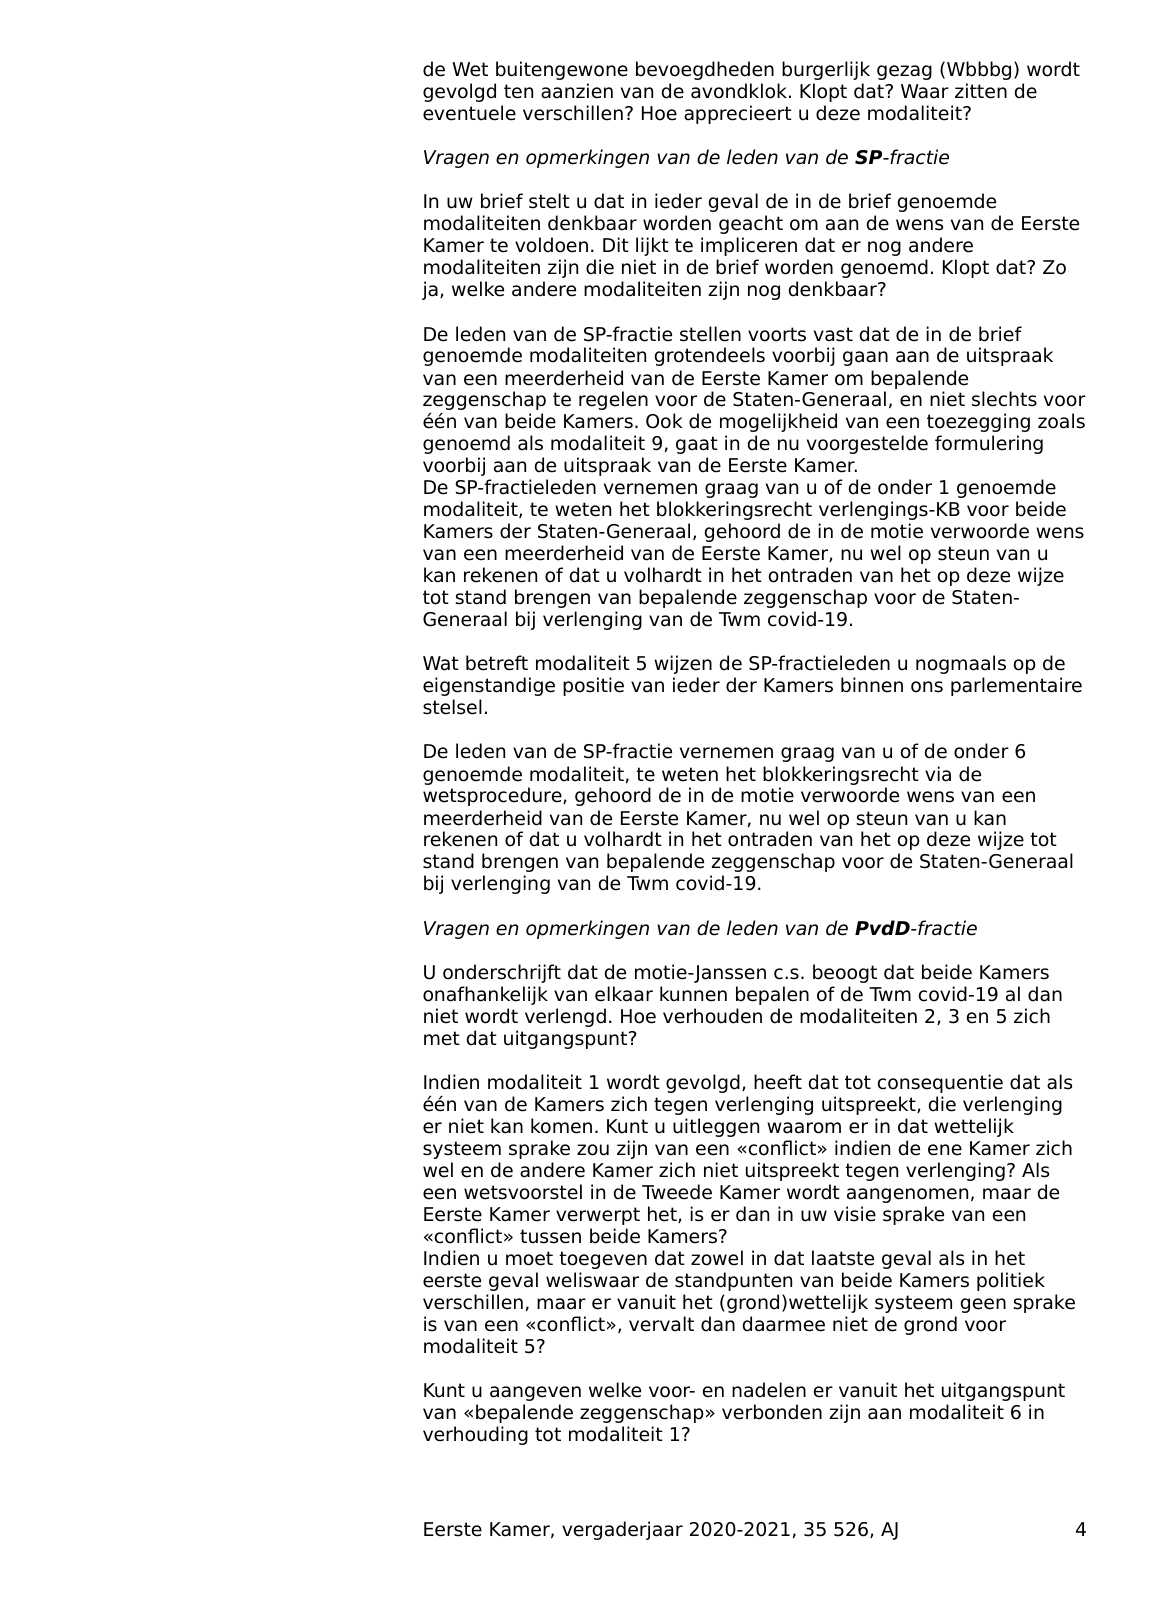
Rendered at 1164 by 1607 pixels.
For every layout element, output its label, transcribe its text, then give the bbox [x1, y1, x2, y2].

text Wat betreft modaliteit 5 wijzen de SP-fractieleden u nogmaals op de eigenstandige positie van ieder der Kamers binnen ons parlementaire stelsel. [422, 653, 1087, 719]
text De leden van de SP-fractie vernemen graag van u of de onder 6 genoemde modaliteit, te weten het blokkeringsrecht via de wetsprocedure, gehoord de in de motie verwoorde wens van een meerderheid van de Eerste Kamer, nu wel op steun van u kan rekenen of dat u volhardt in het ontraden van het op deze wijze tot stand brengen van bepalende zeggenschap voor de Staten-Generaal bij verlenging van de Twm covid-19. [422, 741, 1087, 895]
text Kunt u aangeven welke voor- en nadelen er vanuit het uitgangspunt van «bepalende zeggenschap» verbonden zijn aan modaliteit 6 in verhouding tot modaliteit 1? [422, 1380, 1087, 1446]
subtitle Vragen en opmerkingen van de leden van de PvdD-fractie [422, 917, 1087, 939]
text De SP-fractieleden vernemen graag van u of de onder 1 genoemde modaliteit, te weten het blokkeringsrecht verlengings-KB voor beide Kamers der Staten-Generaal, gehoord de in de motie verwoorde wens van een meerderheid van de Eerste Kamer, nu wel op steun van u kan rekenen of dat u volhardt in het ontraden van het op deze wijze tot stand brengen van bepalende zeggenschap voor de Staten-Generaal bij verlenging van de Twm covid-19. [422, 477, 1087, 631]
text In uw brief stelt u dat in ieder geval de in de brief genoemde modaliteiten denkbaar worden geacht om aan de wens van de Eerste Kamer te voldoen. Dit lijkt te impliceren dat er nog andere modaliteiten zijn die niet in de brief worden genoemd. Klopt dat? Zo ja, welke andere modaliteiten zijn nog denkbaar? [422, 191, 1087, 301]
subtitle Vragen en opmerkingen van de leden van de SP-fractie [422, 147, 1087, 169]
text U onderschrijft dat de motie-Janssen c.s. beoogt dat beide Kamers onafhankelijk van elkaar kunnen bepalen of de Twm covid-19 al dan niet wordt verlengd. Hoe verhouden de modaliteiten 2, 3 en 5 zich met dat uitgangspunt? [422, 962, 1087, 1049]
text Indien u moet toegeven dat zowel in dat laatste geval als in het eerste geval weliswaar de standpunten van beide Kamers politiek verschillen, maar er vanuit het (grond)wettelijk systeem geen sprake is van een «conflict», vervalt dan daarmee niet de grond voor modaliteit 5? [422, 1248, 1087, 1357]
text De leden van de SP-fractie stellen voorts vast dat de in de brief genoemde modaliteiten grotendeels voorbij gaan aan de uitspraak van een meerderheid van de Eerste Kamer om bepalende zeggenschap te regelen voor de Staten-Generaal, en niet slechts voor één van beide Kamers. Ook de mogelijkheid van een toezegging zoals genoemd als modaliteit 9, gaat in de nu voorgestelde formulering voorbij aan de uitspraak van de Eerste Kamer. [422, 323, 1087, 477]
text Indien modaliteit 1 wordt gevolgd, heeft dat tot consequentie dat als één van de Kamers zich tegen verlenging uitspreekt, die verlenging er niet kan komen. Kunt u uitleggen waarom er in dat wettelijk systeem sprake zou zijn van een «conflict» indien de ene Kamer zich wel en de andere Kamer zich niet uitspreekt tegen verlenging? Als een wetsvoorstel in de Tweede Kamer wordt aangenomen, maar de Eerste Kamer verwerpt het, is er dan in uw visie sprake van een «conflict» tussen beide Kamers? [422, 1072, 1087, 1248]
text de Wet buitengewone bevoegdheden burgerlijk gezag (Wbbbg) wordt gevolgd ten aanzien van de avondklok. Klopt dat? Waar zitten de eventuele verschillen? Hoe apprecieert u deze modaliteit? [422, 59, 1087, 125]
